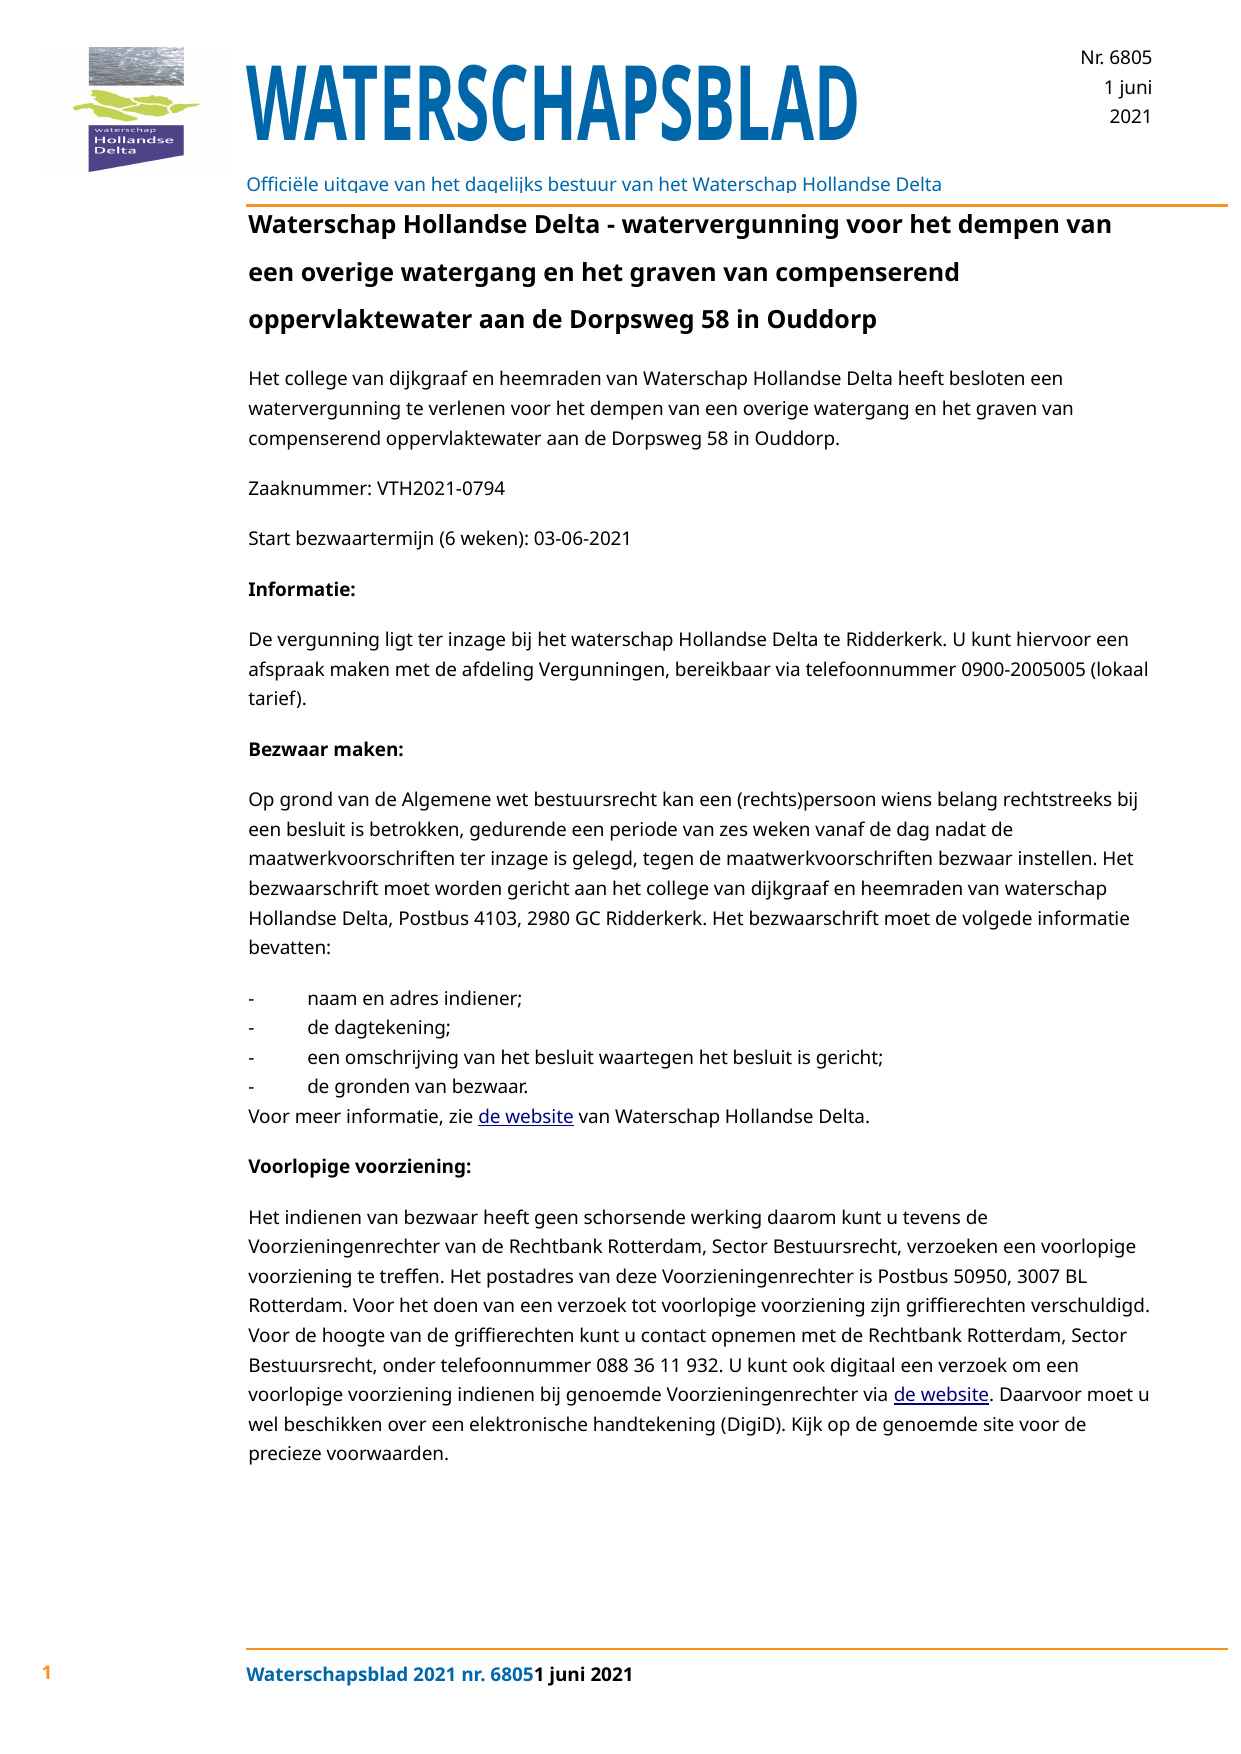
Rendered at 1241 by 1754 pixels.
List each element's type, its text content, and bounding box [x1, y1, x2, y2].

picture [41, 47, 231, 172]
text Op grond van de Algemene wet bestuursrecht kan een (rechts)persoon wiens belang rechtstreeks bij een besluit is betrokken, gedurende een periode van zes weken vanaf de dag nadat de maatwerkvoorschriften ter inzage is gelegd, tegen de maatwerkvoorschriften bezwaar instellen. Het bezwaarschrift moet worden gericht aan het college van dijkgraaf en heemraden van waterschap Hollandse Delta, Postbus 4103, 2980 GC Ridderkerk. Het bezwaarschrift moet de volgede informatie bevatten: [248, 786, 1152, 960]
list de dagtekening; [248, 1014, 1152, 1040]
text Start bezwaartermijn (6 weken): 03-06-2021 [248, 526, 1152, 551]
text Zaaknummer: VTH2021-0794 [248, 475, 1152, 501]
text Voorlopige voorziening: [248, 1153, 1152, 1179]
text Het college van dijkgraaf en heemraden van Waterschap Hollandse Delta heeft besloten een watervergunning te verlenen voor het dempen van een overige watergang en het graven van compenserend oppervlaktewater aan de Dorpsweg 58 in Ouddorp. [248, 366, 1152, 450]
text Informatie: [248, 576, 1152, 602]
text Voor meer informatie, zie de website van Waterschap Hollandse Delta. [248, 1103, 1152, 1129]
text De vergunning ligt ter inzage bij het waterschap Hollandse Delta te Ridderkerk. U kunt hiervoor een afspraak maken met de afdeling Vergunningen, bereikbaar via telefoonnummer 0900-2005005 (lokaal tarief). [248, 626, 1152, 711]
list een omschrijving van het besluit waartegen het besluit is gericht; [248, 1044, 1152, 1069]
list de gronden van bezwaar. [248, 1073, 1152, 1099]
text Het indienen van bezwaar heeft geen schorsende werking daarom kunt u tevens de Voorzieningenrechter van de Rechtbank Rotterdam, Sector Bestuursrecht, verzoeken een voorlopige voorziening te treffen. Het postadres van deze Voorzieningenrechter is Postbus 50950, 3007 BL Rotterdam. Voor het doen van een verzoek tot voorlopige voorziening zijn griffierechten verschuldigd. Voor de hoogte van de griffierechten kunt u contact opnemen met de Rechtbank Rotterdam, Sector Bestuursrecht, onder telefoonnummer 088 36 11 932. U kunt ook digitaal een verzoek om een voorlopige voorziening indienen bij genoemde Voorzieningenrechter via de website. Daarvoor moet u wel beschikken over een elektronische handtekening (DigiD). Kijk op de genoemde site voor de precieze voorwaarden. [248, 1204, 1152, 1466]
list naam en adres indiener; [248, 985, 1152, 1010]
text Bezwaar maken: [248, 736, 1152, 762]
text Waterschap Hollandse Delta - watervergunning voor het dempen van een overige watergang en het graven van compenserend oppervlaktewater aan de Dorpsweg 58 in Ouddorp [248, 207, 1152, 336]
